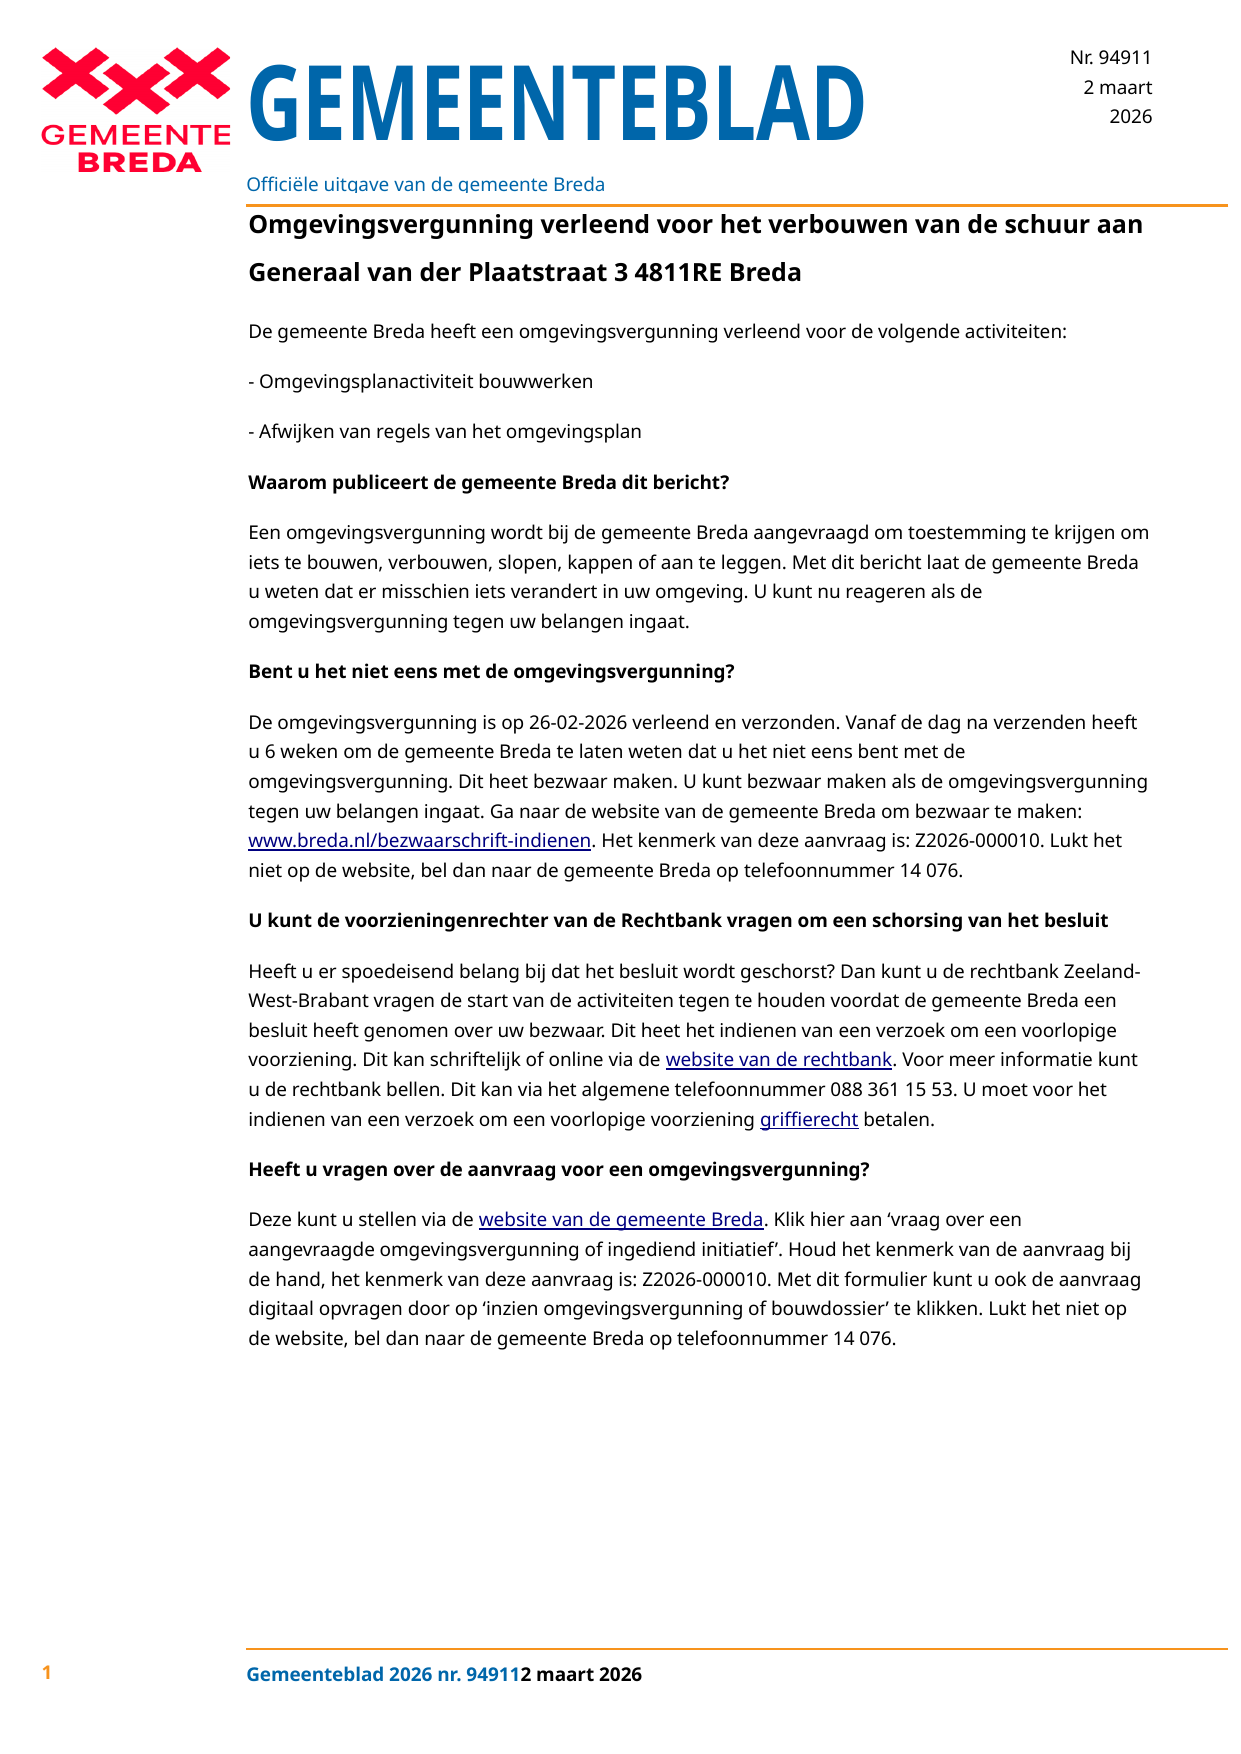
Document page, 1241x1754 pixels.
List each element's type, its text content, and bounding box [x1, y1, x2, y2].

picture [41, 47, 231, 172]
text De omgevingsvergunning is op 26-02-2026 verleend en verzonden. Vanaf de dag na verzenden heeft u 6 weken om de gemeente Breda te laten weten dat u het niet eens bent met de omgevingsvergunning. Dit heet bezwaar maken. U kunt bezwaar maken als de omgevingsvergunning tegen uw belangen ingaat. Ga naar de website van de gemeente Breda om bezwaar te maken: www.breda.nl/bezwaarschrift-indienen. Het kenmerk van deze aanvraag is: Z2026-000010. Lukt het niet op de website, bel dan naar de gemeente Breda op telefoonnummer 14 076. [248, 709, 1152, 883]
text U kunt de voorzieningenrechter van de Rechtbank vragen om een schorsing van het besluit [248, 907, 1152, 933]
text Waarom publiceert de gemeente Breda dit bericht? [248, 469, 1152, 495]
text - Afwijken van regels van het omgevingsplan [248, 419, 1152, 444]
text Heeft u er spoedeisend belang bij dat het besluit wordt geschorst? Dan kunt u de rechtbank Zeeland-West-Brabant vragen de start van de activiteiten tegen te houden voordat de gemeente Breda een besluit heeft genomen over uw bezwaar. Dit heet het indienen van een verzoek om een voorlopige voorziening. Dit kan schriftelijk of online via de website van de rechtbank. Voor meer informatie kunt u de rechtbank bellen. Dit kan via het algemene telefoonnummer 088 361 15 53. U moet voor het indienen van een verzoek om een voorlopige voorziening griffierecht betalen. [248, 958, 1152, 1132]
text Heeft u vragen over de aanvraag voor een omgevingsvergunning? [248, 1156, 1152, 1182]
text Deze kunt u stellen via de website van de gemeente Breda. Klik hier aan ‘vraag over een aangevraagde omgevingsvergunning of ingediend initiatief’. Houd het kenmerk van de aanvraag bij de hand, het kenmerk van deze aanvraag is: Z2026-000010. Met dit formulier kunt u ook de aanvraag digitaal opvragen door op ‘inzien omgevingsvergunning of bouwdossier’ te klikken. Lukt het niet op de website, bel dan naar de gemeente Breda op telefoonnummer 14 076. [248, 1207, 1152, 1351]
text De gemeente Breda heeft een omgevingsvergunning verleend voor de volgende activiteiten: [248, 318, 1152, 344]
text Bent u het niet eens met de omgevingsvergunning? [248, 659, 1152, 684]
text Omgevingsvergunning verleend voor het verbouwen van de schuur aan Generaal van der Plaatstraat 3 4811RE Breda [248, 207, 1152, 288]
text - Omgevingsplanactiviteit bouwwerken [248, 368, 1152, 394]
text Een omgevingsvergunning wordt bij de gemeente Breda aangevraagd om toestemming te krijgen om iets te bouwen, verbouwen, slopen, kappen of aan te leggen. Met dit bericht laat de gemeente Breda u weten dat er misschien iets verandert in uw omgeving. U kunt nu reageren als de omgevingsvergunning tegen uw belangen ingaat. [248, 519, 1152, 634]
